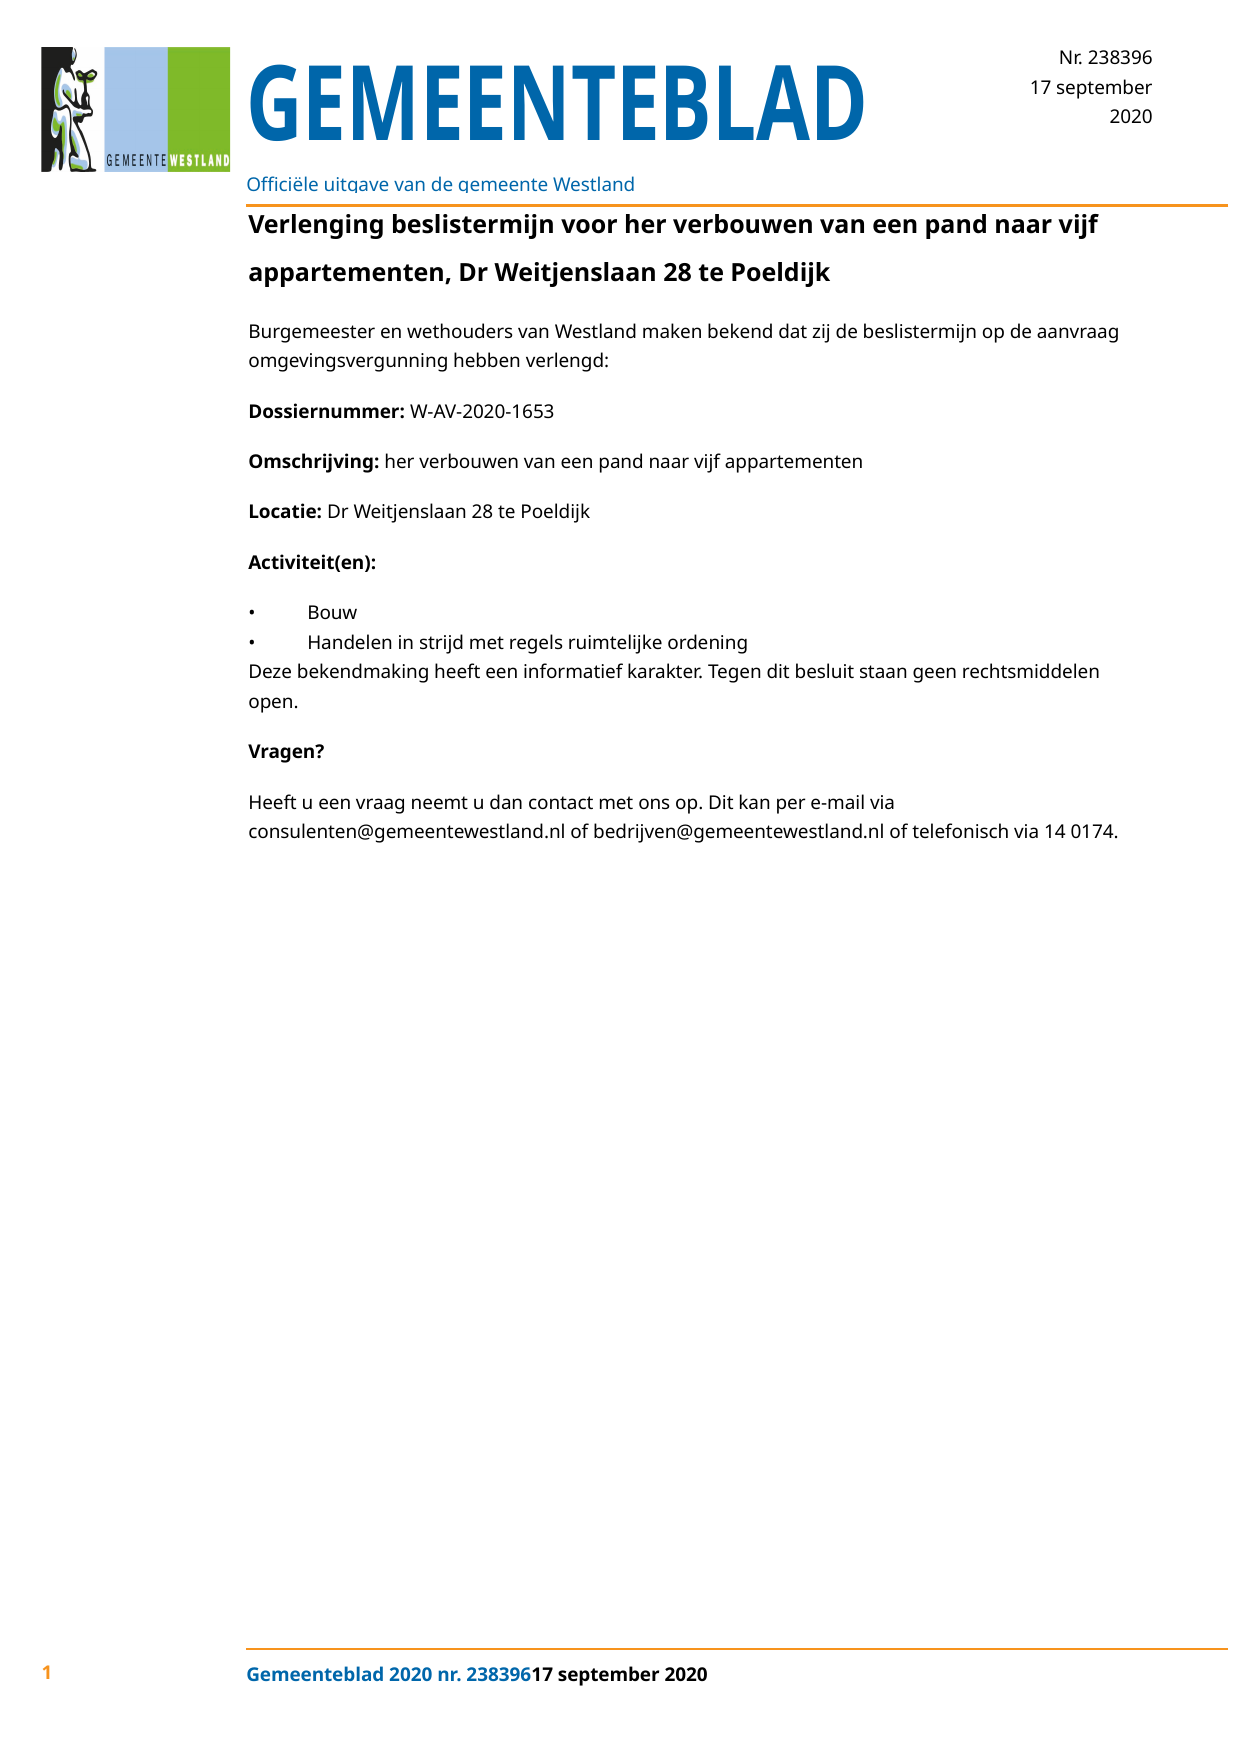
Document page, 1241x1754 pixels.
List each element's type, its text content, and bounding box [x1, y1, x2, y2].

text Locatie: Dr Weitjenslaan 28 te Poeldijk [248, 499, 1152, 524]
list Handelen in strijd met regels ruimtelijke ordening [248, 629, 1152, 655]
text Heeft u een vraag neemt u dan contact met ons op. Dit kan per e-mail via consulenten@gemeentewestland.nl of bedrijven@gemeentewestland.nl of telefonisch via 14 0174. [248, 789, 1152, 844]
text Omschrijving: her verbouwen van een pand naar vijf appartementen [248, 448, 1152, 474]
list Bouw [248, 599, 1152, 625]
text Vragen? [248, 739, 1152, 764]
picture [41, 47, 231, 172]
text Verlenging beslistermijn voor her verbouwen van een pand naar vijf appartementen, Dr Weitjenslaan 28 te Poeldijk [248, 207, 1152, 288]
text Activiteit(en): [248, 549, 1152, 575]
text Dossiernummer: W-AV-2020-1653 [248, 398, 1152, 424]
text Deze bekendmaking heeft een informatief karakter. Tegen dit besluit staan geen rechtsmiddelen open. [248, 659, 1152, 714]
text Burgemeester en wethouders van Westland maken bekend dat zij de beslistermijn op de aanvraag omgevingsvergunning hebben verlengd: [248, 318, 1152, 373]
